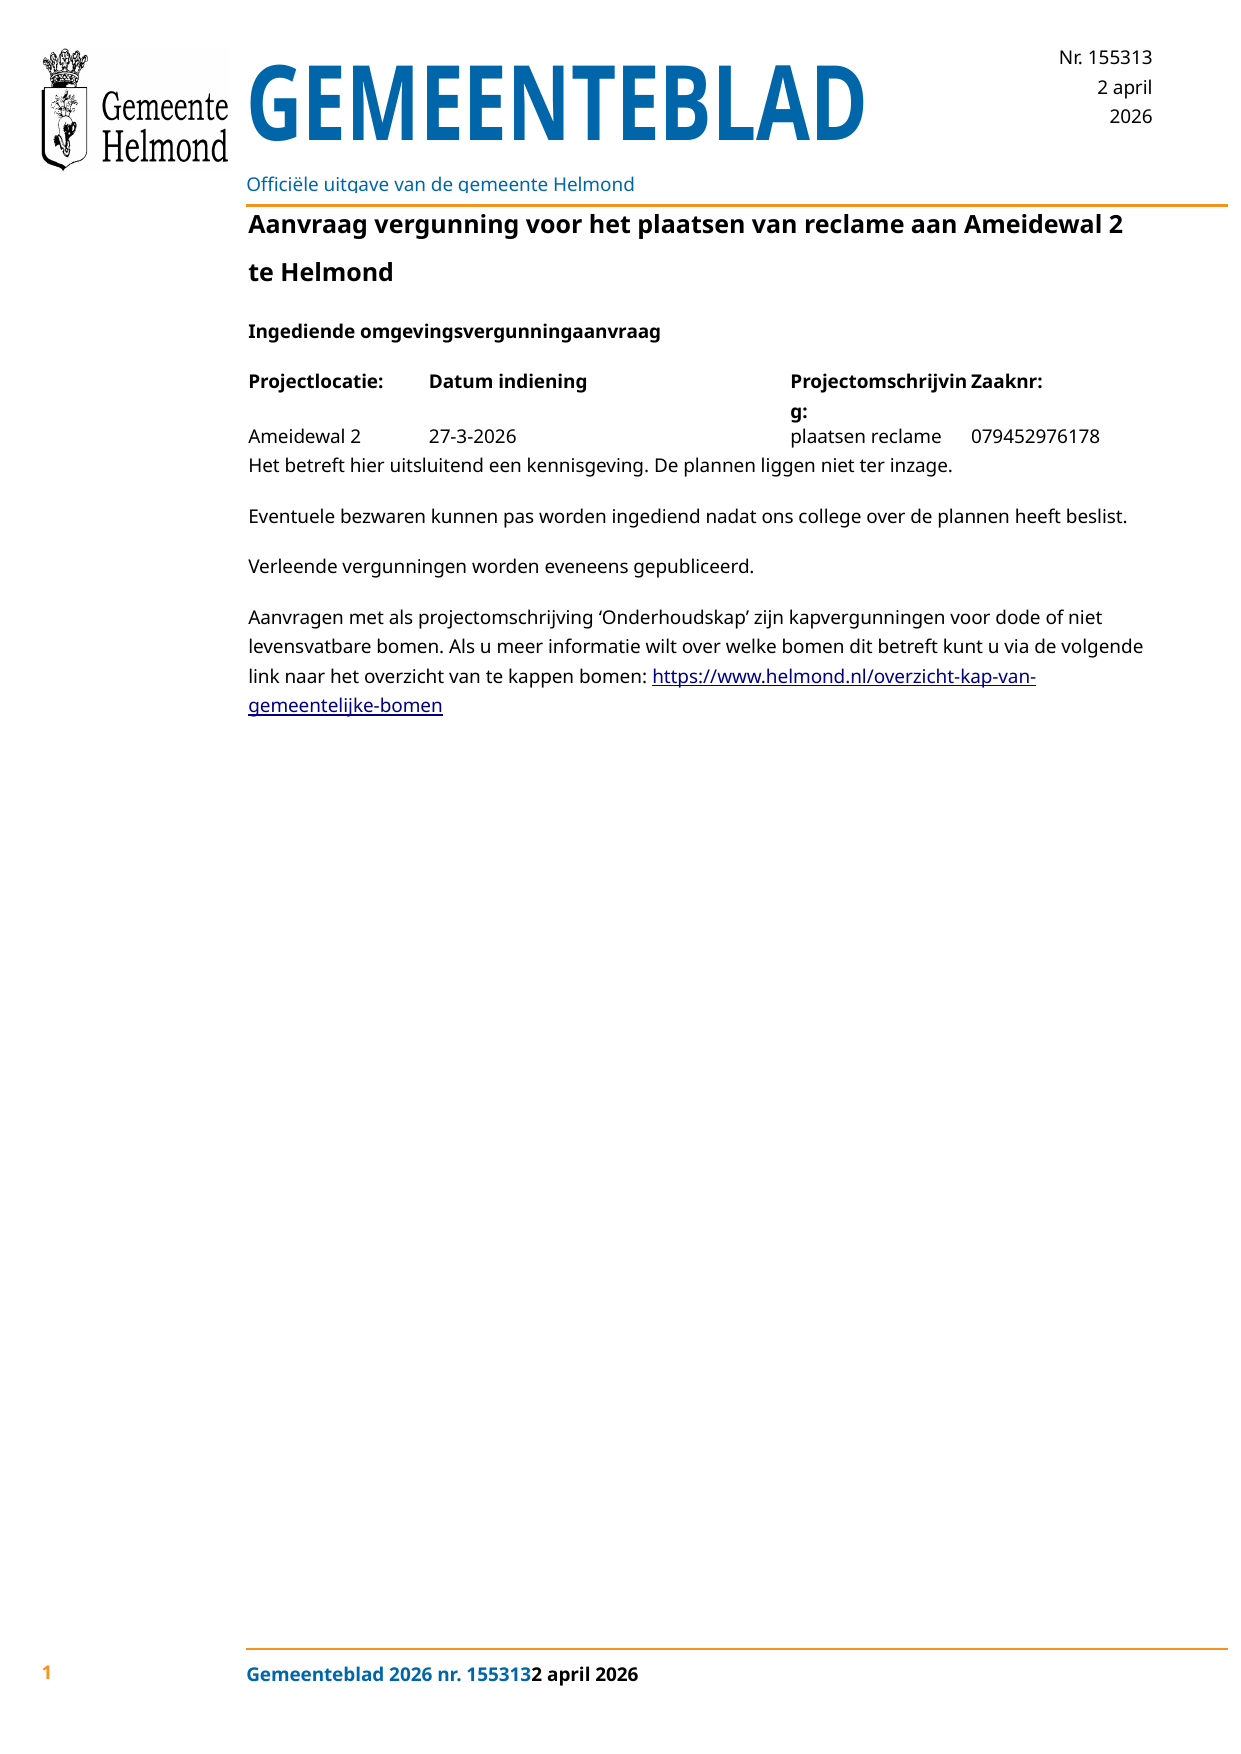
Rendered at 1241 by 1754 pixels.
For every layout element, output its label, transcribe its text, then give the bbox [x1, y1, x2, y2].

text Aanvraag vergunning voor het plaatsen van reclame aan Ameidewal 2 te Helmond [248, 207, 1152, 288]
table_cell 27-3-2026 [429, 424, 609, 449]
table_header Datum indiening [429, 369, 609, 424]
text Verleende vergunningen worden eveneens gepubliceerd. [248, 553, 1152, 579]
text Het betreft hier uitsluitend een kennisgeving. De plannen liggen niet ter inzage. [248, 453, 1152, 478]
text Ingediende omgevingsvergunningaanvraag [248, 318, 1152, 344]
picture [41, 47, 231, 172]
table_cell plaatsen reclame [790, 424, 971, 449]
table_header [609, 369, 790, 424]
table_cell [609, 424, 790, 449]
text Eventuele bezwaren kunnen pas worden ingediend nadat ons college over de plannen heeft beslist. [248, 503, 1152, 529]
table_header Projectomschrijving: [790, 369, 971, 424]
table_header Projectlocatie: [248, 369, 429, 424]
table_cell Ameidewal 2 [248, 424, 429, 449]
table_header Zaaknr: [971, 369, 1152, 424]
table_cell 079452976178 [971, 424, 1152, 449]
text Aanvragen met als projectomschrijving ‘Onderhoudskap’ zijn kapvergunningen voor dode of niet levensvatbare bomen. Als u meer informatie wilt over welke bomen dit betreft kunt u via de volgende link naar het overzicht van te kappen bomen: https://www.helmond.nl/overzicht-kap-van-gemeentelijke-bomen [248, 604, 1152, 718]
